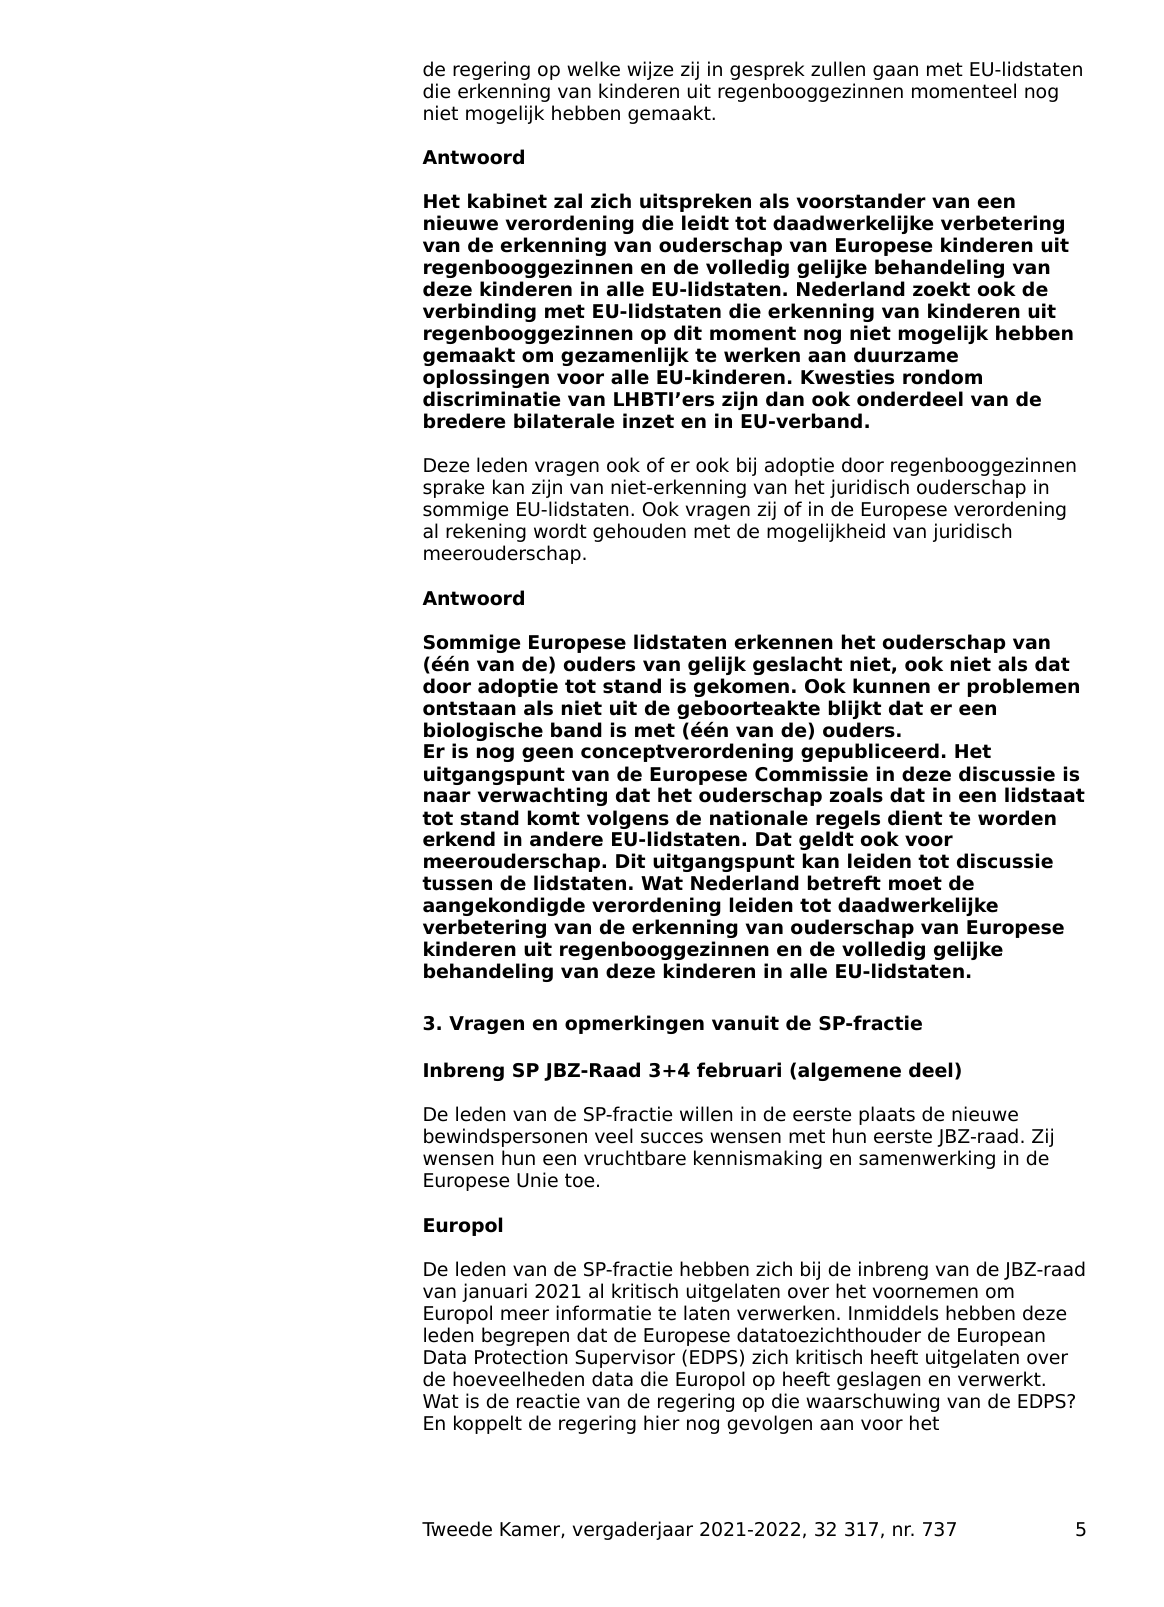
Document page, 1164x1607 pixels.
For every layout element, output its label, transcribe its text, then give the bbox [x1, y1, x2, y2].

text Deze leden vragen ook of er ook bij adoptie door regenbooggezinnen sprake kan zijn van niet-erkenning van het juridisch ouderschap in sommige EU-lidstaten. Ook vragen zij of in de Europese verordening al rekening wordt gehouden met de mogelijkheid van juridisch meerouderschap. [422, 455, 1087, 565]
subtitle 3. Vragen en opmerkingen vanuit de SP-fractie [422, 1013, 1087, 1035]
text Het kabinet zal zich uitspreken als voorstander van een nieuwe verordening die leidt tot daadwerkelijke verbetering van de erkenning van ouderschap van Europese kinderen uit regenbooggezinnen en de volledig gelijke behandeling van deze kinderen in alle EU-lidstaten. Nederland zoekt ook de verbinding met EU-lidstaten die erkenning van kinderen uit regenbooggezinnen op dit moment nog niet mogelijk hebben gemaakt om gezamenlijk te werken aan duurzame oplossingen voor alle EU-kinderen. Kwesties rondom discriminatie van LHBTI’ers zijn dan ook onderdeel van de bredere bilaterale inzet en in EU-verband. [422, 191, 1087, 433]
text De leden van de SP-fractie willen in de eerste plaats de nieuwe bewindspersonen veel succes wensen met hun eerste JBZ-raad. Zij wensen hun een vruchtbare kennismaking en samenwerking in de Europese Unie toe. [422, 1104, 1087, 1192]
subtitle Antwoord [422, 147, 1087, 169]
subtitle Antwoord [422, 587, 1087, 609]
text Er is nog geen conceptverordening gepubliceerd. Het uitgangspunt van de Europese Commissie in deze discussie is naar verwachting dat het ouderschap zoals dat in een lidstaat tot stand komt volgens de nationale regels dient te worden erkend in andere EU-lidstaten. Dat geldt ook voor meerouderschap. Dit uitgangspunt kan leiden tot discussie tussen de lidstaten. Wat Nederland betreft moet de aangekondigde verordening leiden tot daadwerkelijke verbetering van de erkenning van ouderschap van Europese kinderen uit regenbooggezinnen en de volledig gelijke behandeling van deze kinderen in alle EU-lidstaten. [422, 741, 1087, 983]
subtitle Inbreng SP JBZ-Raad 3+4 februari (algemene deel) [422, 1060, 1087, 1082]
text De leden van de SP-fractie hebben zich bij de inbreng van de JBZ-raad van januari 2021 al kritisch uitgelaten over het voornemen om Europol meer informatie te laten verwerken. Inmiddels hebben deze leden begrepen dat de Europese datatoezichthouder de European Data Protection Supervisor (EDPS) zich kritisch heeft uitgelaten over de hoeveelheden data die Europol op heeft geslagen en verwerkt. Wat is de reactie van de regering op die waarschuwing van de EDPS? En koppelt de regering hier nog gevolgen aan voor het [422, 1259, 1087, 1434]
text de regering op welke wijze zij in gesprek zullen gaan met EU-lidstaten die erkenning van kinderen uit regenbooggezinnen momenteel nog niet mogelijk hebben gemaakt. [422, 59, 1087, 125]
text Sommige Europese lidstaten erkennen het ouderschap van (één van de) ouders van gelijk geslacht niet, ook niet als dat door adoptie tot stand is gekomen. Ook kunnen er problemen ontstaan als niet uit de geboorteakte blijkt dat er een biologische band is met (één van de) ouders. [422, 632, 1087, 741]
subtitle Europol [422, 1214, 1087, 1236]
